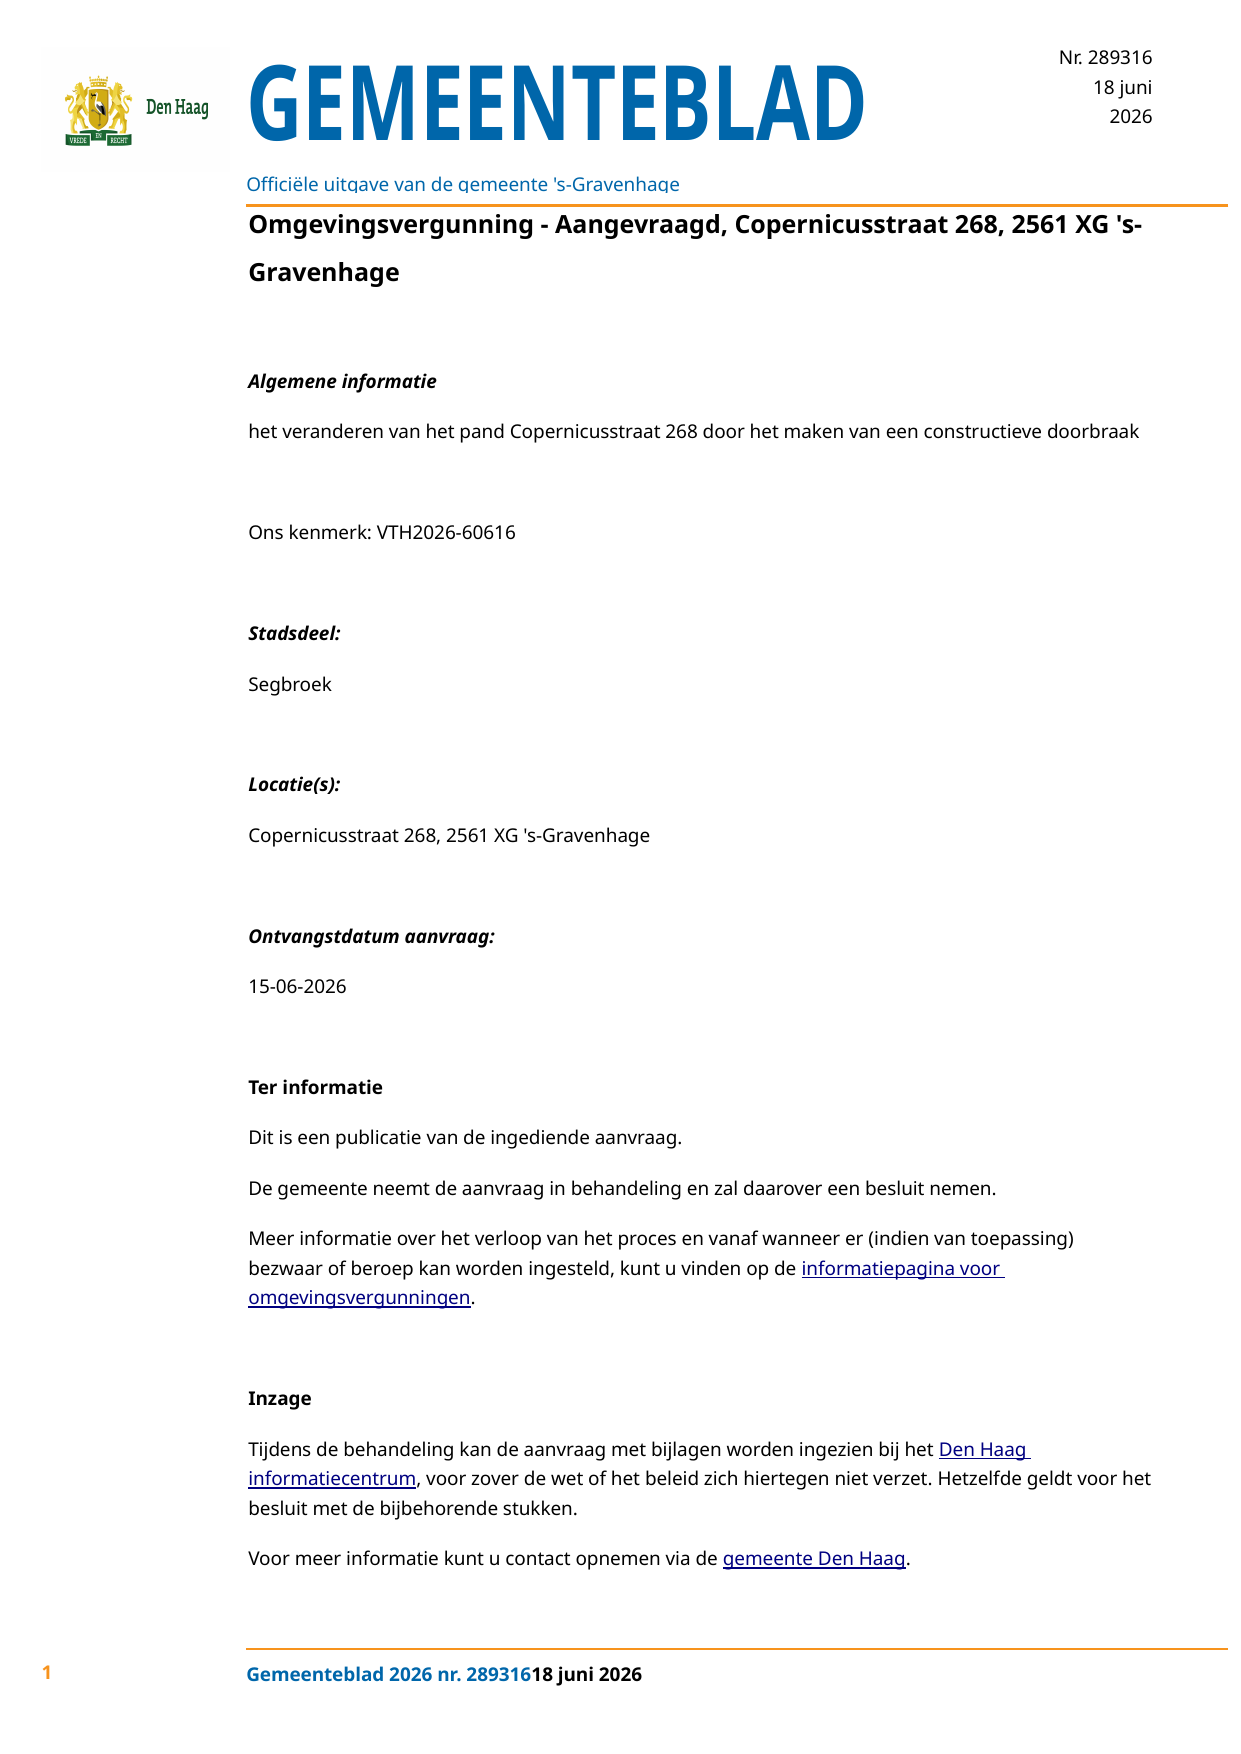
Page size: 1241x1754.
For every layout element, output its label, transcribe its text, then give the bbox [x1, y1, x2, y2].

text Inzage [248, 1385, 1152, 1411]
text Ter informatie [248, 1074, 1152, 1100]
text De gemeente neemt de aanvraag in behandeling en zal daarover een besluit nemen. [248, 1175, 1152, 1201]
text 15-06-2026 [248, 973, 1152, 999]
text Algemene informatie [248, 368, 1152, 394]
picture [41, 47, 231, 172]
text Omgevingsvergunning - Aangevraagd, Copernicusstraat 268, 2561 XG 's-Gravenhage [248, 207, 1152, 288]
text Tijdens de behandeling kan de aanvraag met bijlagen worden ingezien bij het Den Haag informatiecentrum, voor zover de wet of het beleid zich hiertegen niet verzet. Hetzelfde geldt voor het besluit met de bijbehorende stukken. [248, 1436, 1152, 1521]
text Locatie(s): [248, 772, 1152, 797]
text Voor meer informatie kunt u contact opnemen via de gemeente Den Haag. [248, 1545, 1152, 1571]
text Segbroek [248, 671, 1152, 697]
text Meer informatie over het verloop van het proces en vanaf wanneer er (indien van toepassing) bezwaar of beroep kan worden ingesteld, kunt u vinden op de informatiepagina voor omgevingsvergunningen. [248, 1225, 1152, 1310]
text Stadsdeel: [248, 620, 1152, 646]
text Ons kenmerk: VTH2026-60616 [248, 519, 1152, 545]
text Copernicusstraat 268, 2561 XG 's-Gravenhage [248, 822, 1152, 848]
text het veranderen van het pand Copernicusstraat 268 door het maken van een constructieve doorbraak [248, 419, 1152, 444]
text Ontvangstdatum aanvraag: [248, 923, 1152, 949]
text Dit is een publicatie van de ingediende aanvraag. [248, 1124, 1152, 1150]
